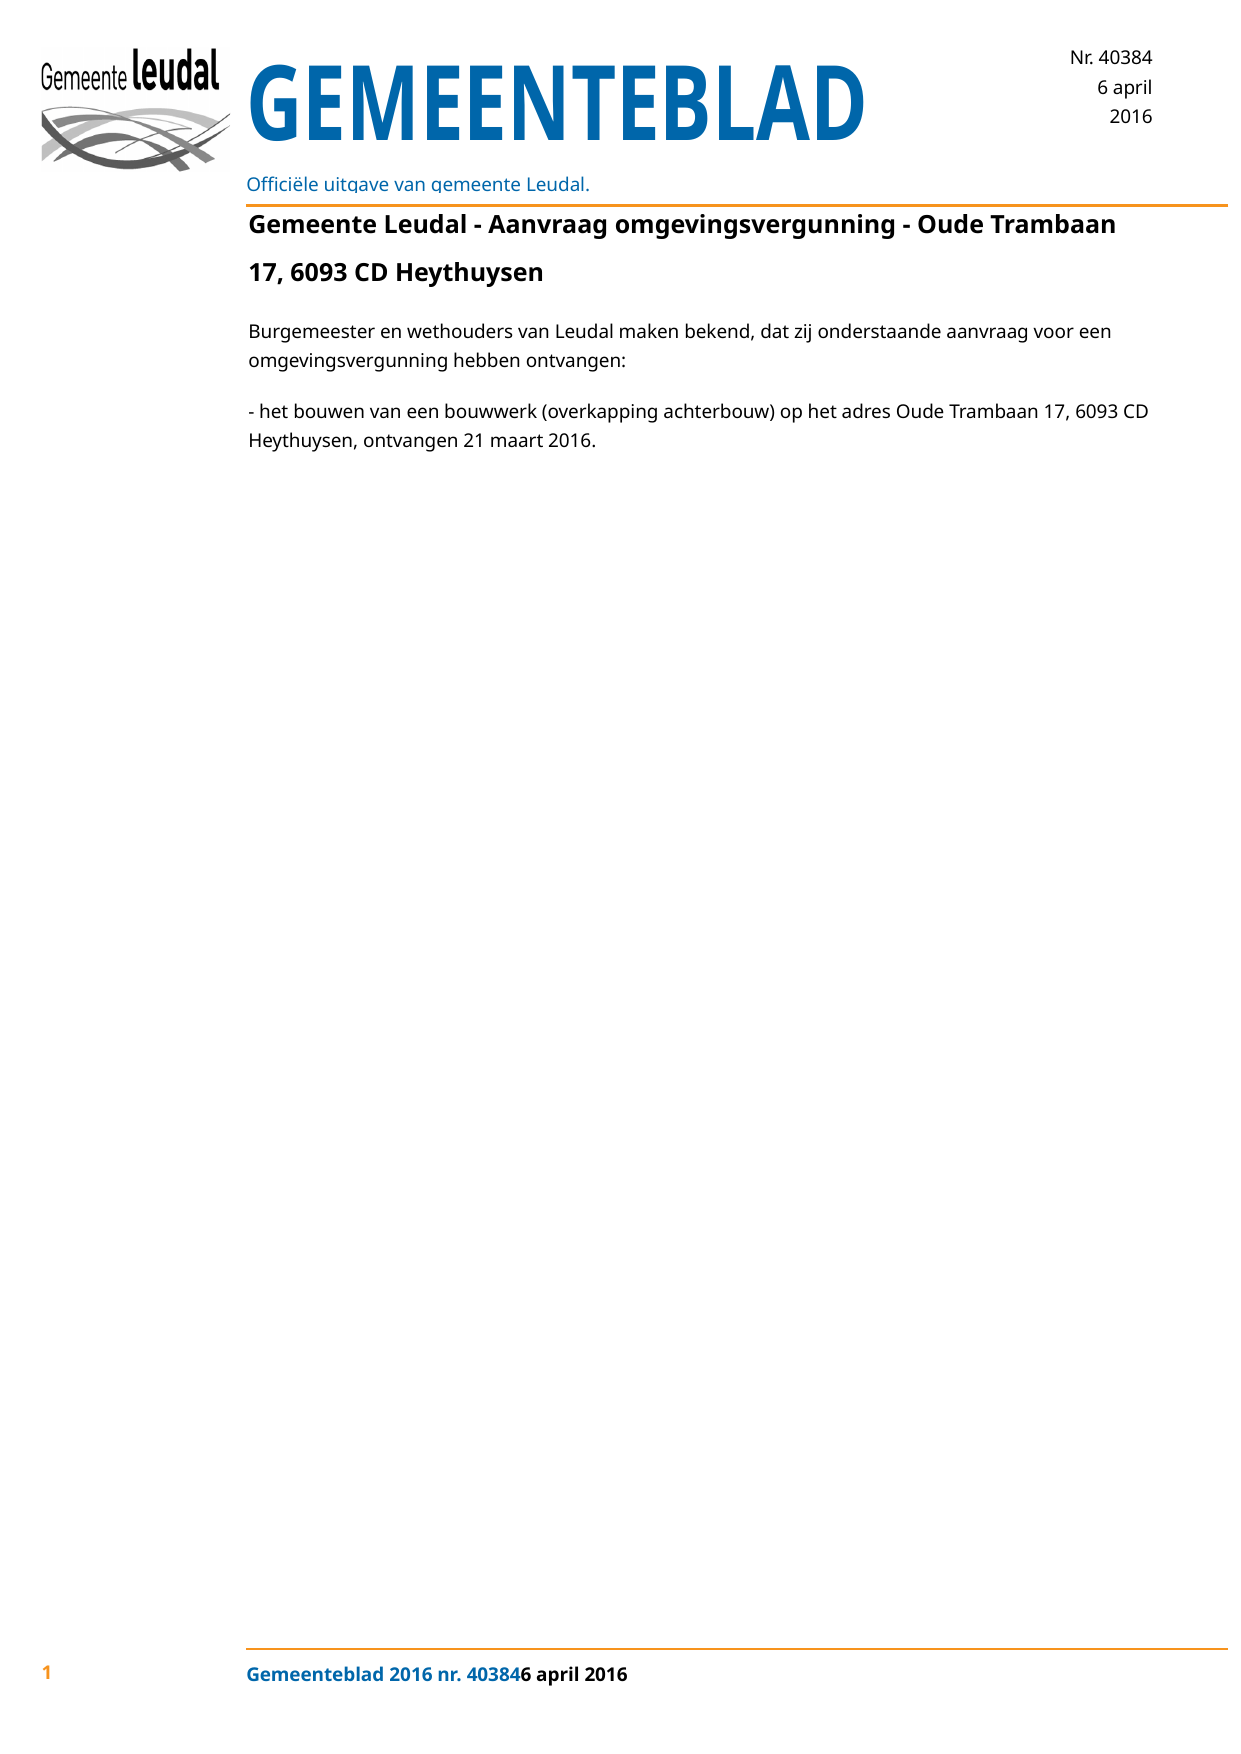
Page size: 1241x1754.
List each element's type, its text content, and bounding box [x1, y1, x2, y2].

text Burgemeester en wethouders van Leudal maken bekend, dat zij onderstaande aanvraag voor een omgevingsvergunning hebben ontvangen: [248, 318, 1152, 373]
text - het bouwen van een bouwwerk (overkapping achterbouw) op het adres Oude Trambaan 17, 6093 CD Heythuysen, ontvangen 21 maart 2016. [248, 398, 1152, 453]
text Gemeente Leudal - Aanvraag omgevingsvergunning - Oude Trambaan 17, 6093 CD Heythuysen [248, 207, 1152, 288]
picture [41, 47, 231, 172]
